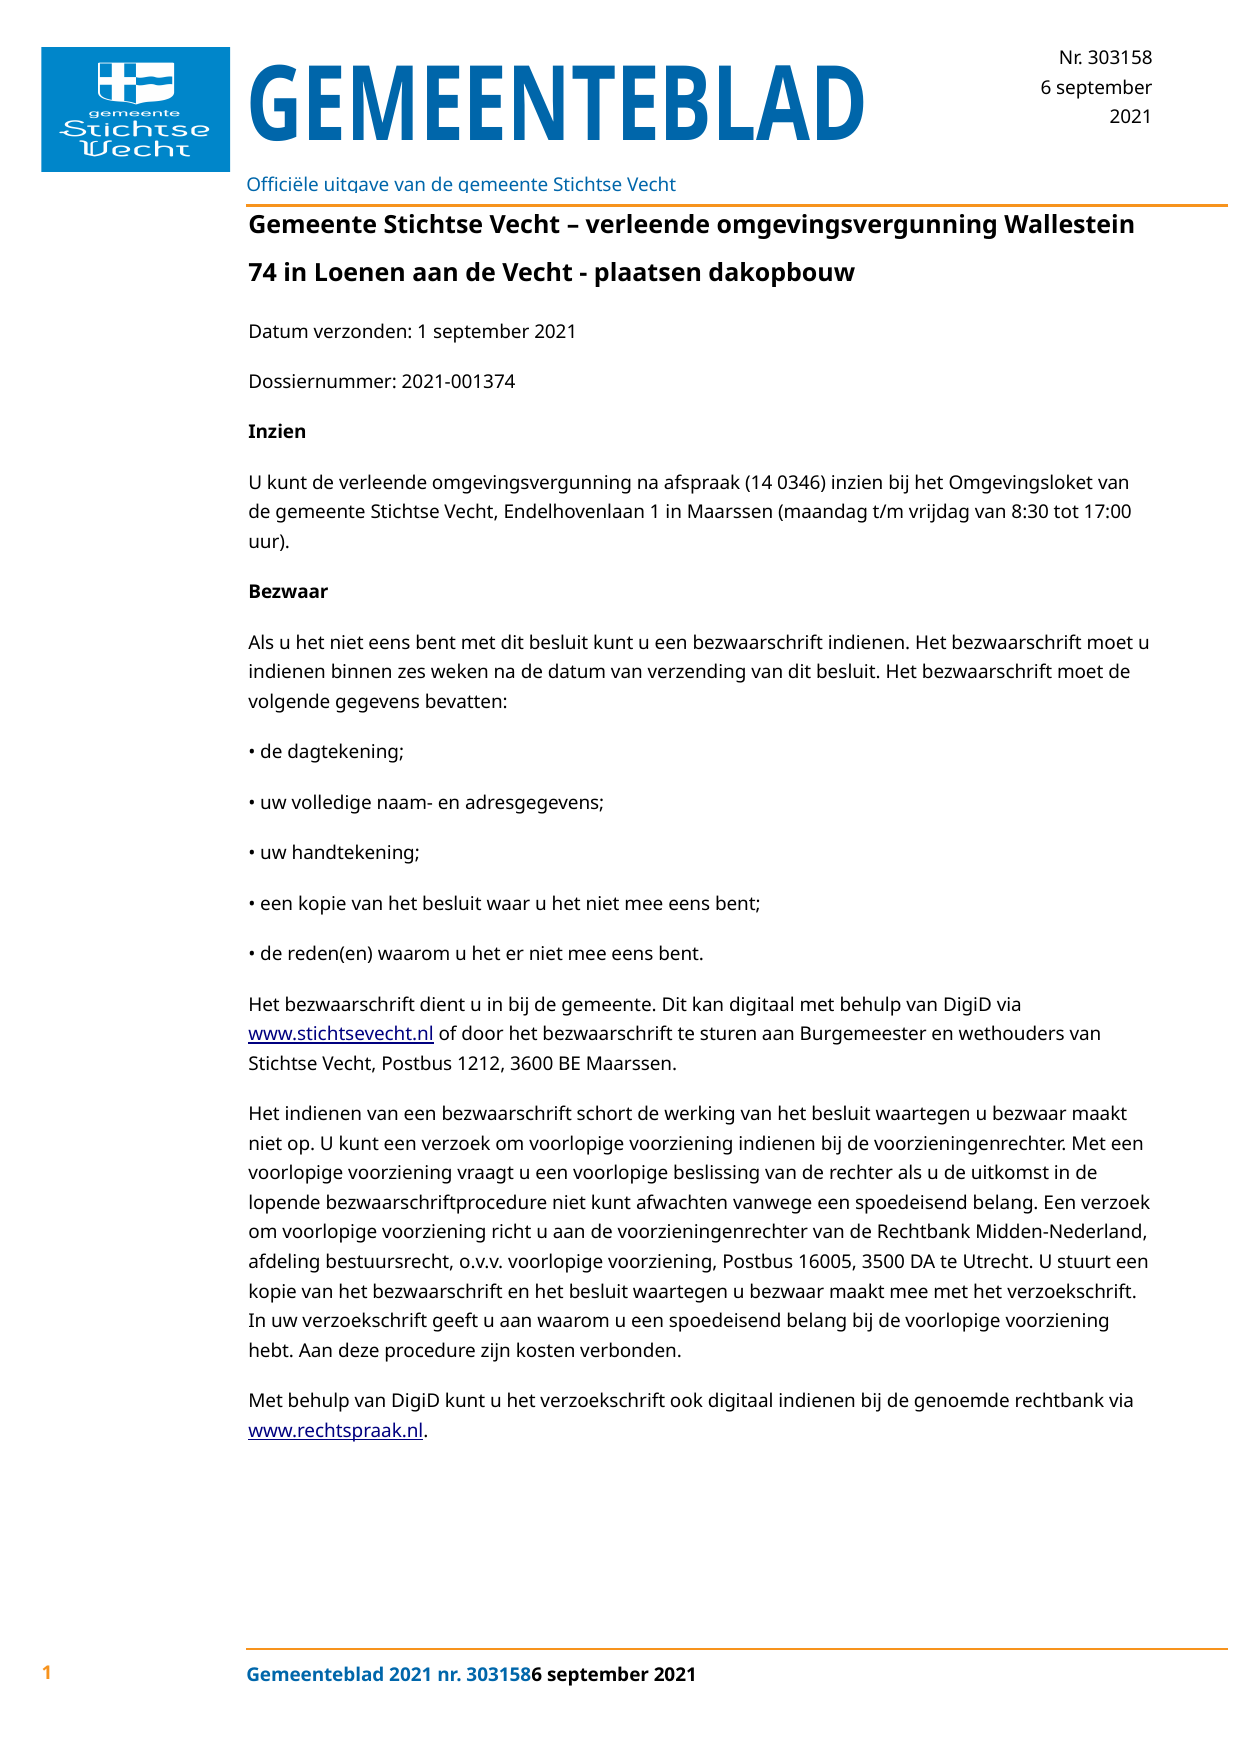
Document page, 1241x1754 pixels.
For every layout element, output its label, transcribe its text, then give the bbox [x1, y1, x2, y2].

text • uw volledige naam- en adresgegevens; [248, 789, 1152, 815]
text Het indienen van een bezwaarschrift schort de werking van het besluit waartegen u bezwaar maakt niet op. U kunt een verzoek om voorlopige voorziening indienen bij de voorzieningenrechter. Met een voorlopige voorziening vraagt u een voorlopige beslissing van de rechter als u de uitkomst in de lopende bezwaarschriftprocedure niet kunt afwachten vanwege een spoedeisend belang. Een verzoek om voorlopige voorziening richt u aan de voorzieningenrechter van de Rechtbank Midden-Nederland, afdeling bestuursrecht, o.v.v. voorlopige voorziening, Postbus 16005, 3500 DA te Utrecht. U stuurt een kopie van het bezwaarschrift en het besluit waartegen u bezwaar maakt mee met het verzoekschrift. In uw verzoekschrift geeft u aan waarom u een spoedeisend belang bij de voorlopige voorziening hebt. Aan deze procedure zijn kosten verbonden. [248, 1100, 1152, 1363]
text Inzien [248, 419, 1152, 444]
text Dossiernummer: 2021-001374 [248, 368, 1152, 394]
picture [99, 63, 135, 101]
text Als u het niet eens bent met dit besluit kunt u een bezwaarschrift indienen. Het bezwaarschrift moet u indienen binnen zes weken na de datum van verzending van dit besluit. Het bezwaarschrift moet de volgende gegevens bevatten: [248, 629, 1152, 714]
text • uw handtekening; [248, 839, 1152, 865]
picture [137, 63, 174, 103]
text Gemeente Stichtse Vecht – verleende omgevingsvergunning Wallestein 74 in Loenen aan de Vecht - plaatsen dakopbouw [248, 207, 1152, 288]
text Met behulp van DigiD kunt u het verzoekschrift ook digitaal indienen bij de genoemde rechtbank via www.rechtspraak.nl. [248, 1387, 1152, 1443]
text • een kopie van het besluit waar u het niet mee eens bent; [248, 890, 1152, 916]
text Het bezwaarschrift dient u in bij de gemeente. Dit kan digitaal met behulp van DigiD via www.stichtsevecht.nl of door het bezwaarschrift te sturen aan Burgemeester en wethouders van Stichtse Vecht, Postbus 1212, 3600 BE Maarssen. [248, 991, 1152, 1076]
text Bezwaar [248, 579, 1152, 604]
text • de reden(en) waarom u het er niet mee eens bent. [248, 940, 1152, 966]
text Datum verzonden: 1 september 2021 [248, 318, 1152, 344]
text U kunt de verleende omgevingsvergunning na afspraak (14 0346) inzien bij het Omgevingsloket van de gemeente Stichtse Vecht, Endelhovenlaan 1 in Maarssen (maandag t/m vrijdag van 8:30 tot 17:00 uur). [248, 469, 1152, 554]
text • de dagtekening; [248, 739, 1152, 764]
